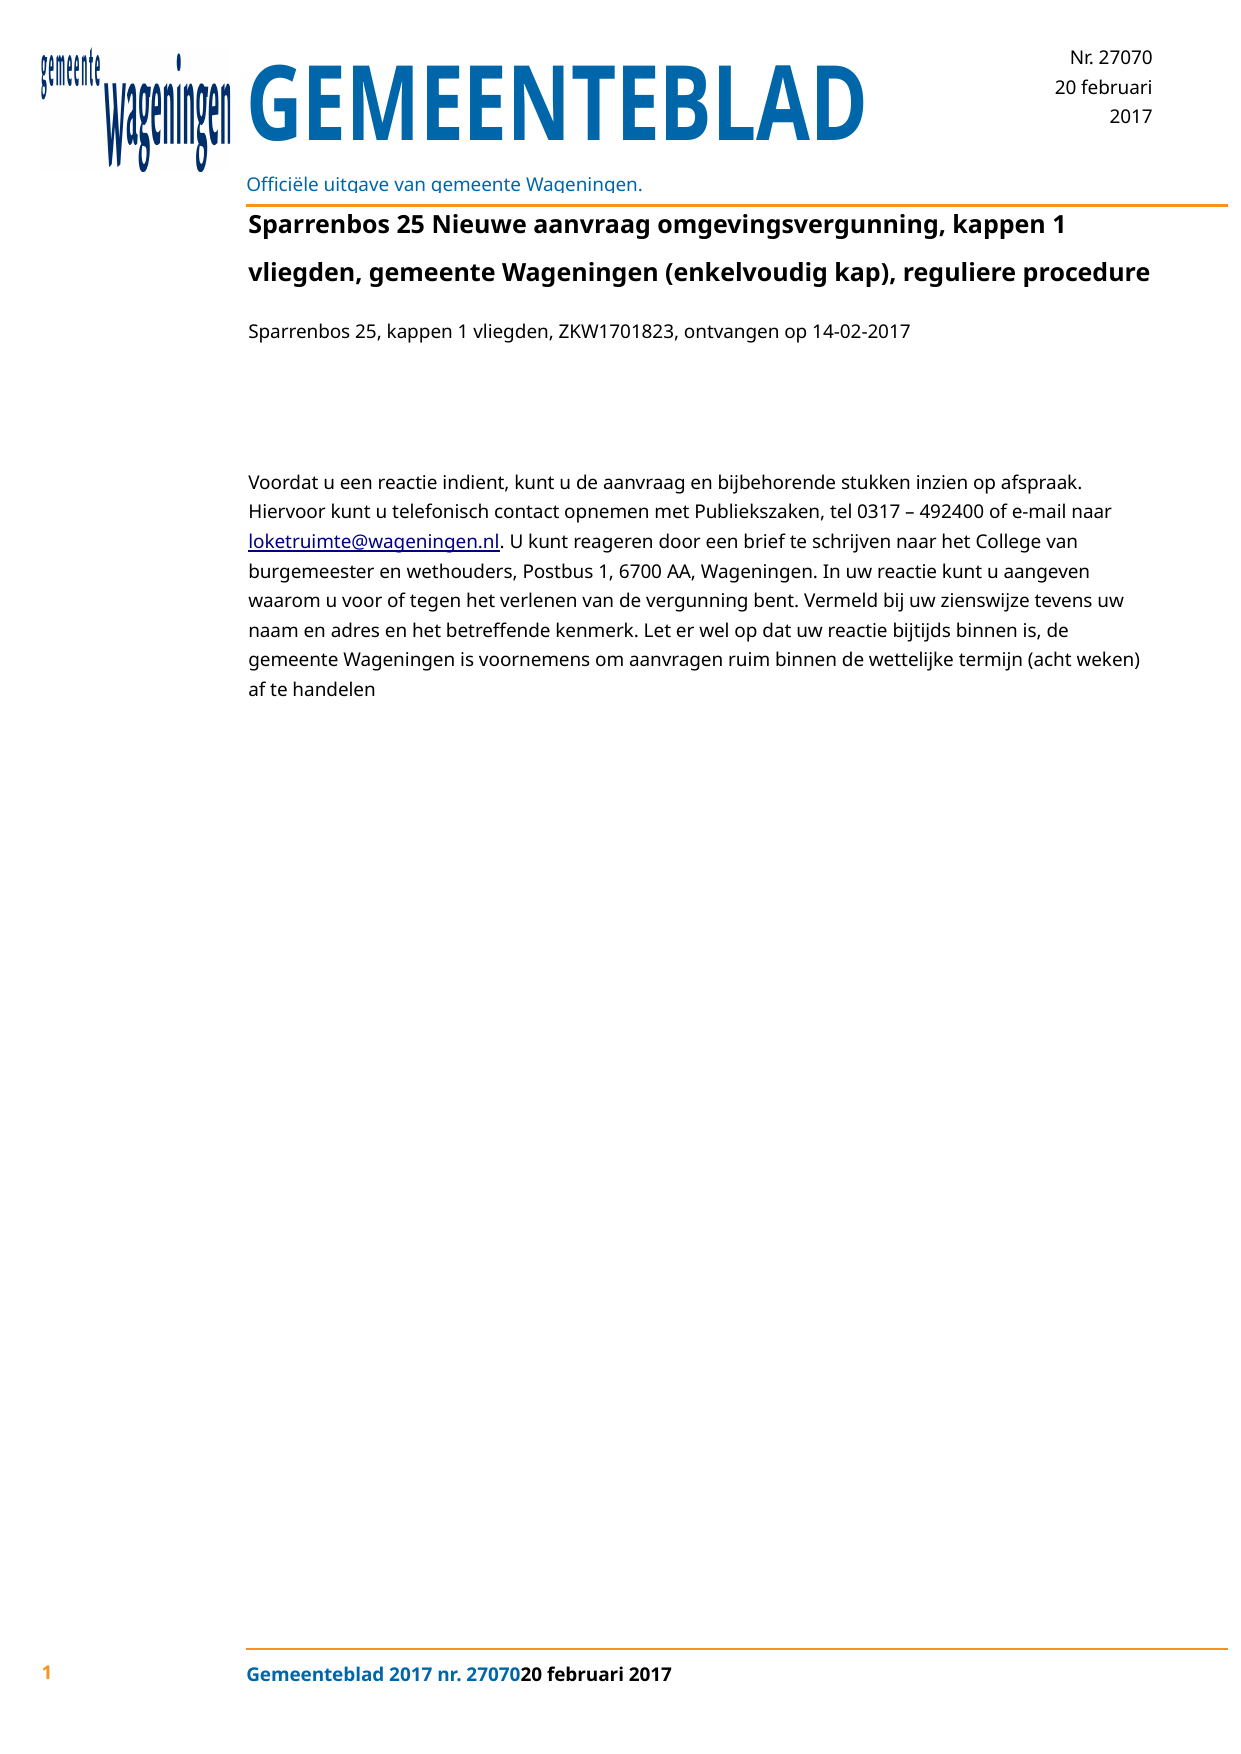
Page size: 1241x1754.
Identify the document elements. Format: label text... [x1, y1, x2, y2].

text Sparrenbos 25, kappen 1 vliegden, ZKW1701823, ontvangen op 14-02-2017 [248, 318, 1152, 344]
text Voordat u een reactie indient, kunt u de aanvraag en bijbehorende stukken inzien op afspraak. Hiervoor kunt u telefonisch contact opnemen met Publiekszaken, tel 0317 – 492400 of e-mail naar loketruimte@wageningen.nl. U kunt reageren door een brief te schrijven naar het College van burgemeester en wethouders, Postbus 1, 6700 AA, Wageningen. In uw reactie kunt u aangeven waarom u voor of tegen het verlenen van de vergunning bent. Vermeld bij uw zienswijze tevens uw naam en adres en het betreffende kenmerk. Let er wel op dat uw reactie bijtijds binnen is, de gemeente Wageningen is voornemens om aanvragen ruim binnen de wettelijke termijn (acht weken) af te handelen [248, 469, 1152, 702]
text Sparrenbos 25 Nieuwe aanvraag omgevingsvergunning, kappen 1 vliegden, gemeente Wageningen (enkelvoudig kap), reguliere procedure [248, 207, 1152, 288]
picture [41, 47, 231, 172]
